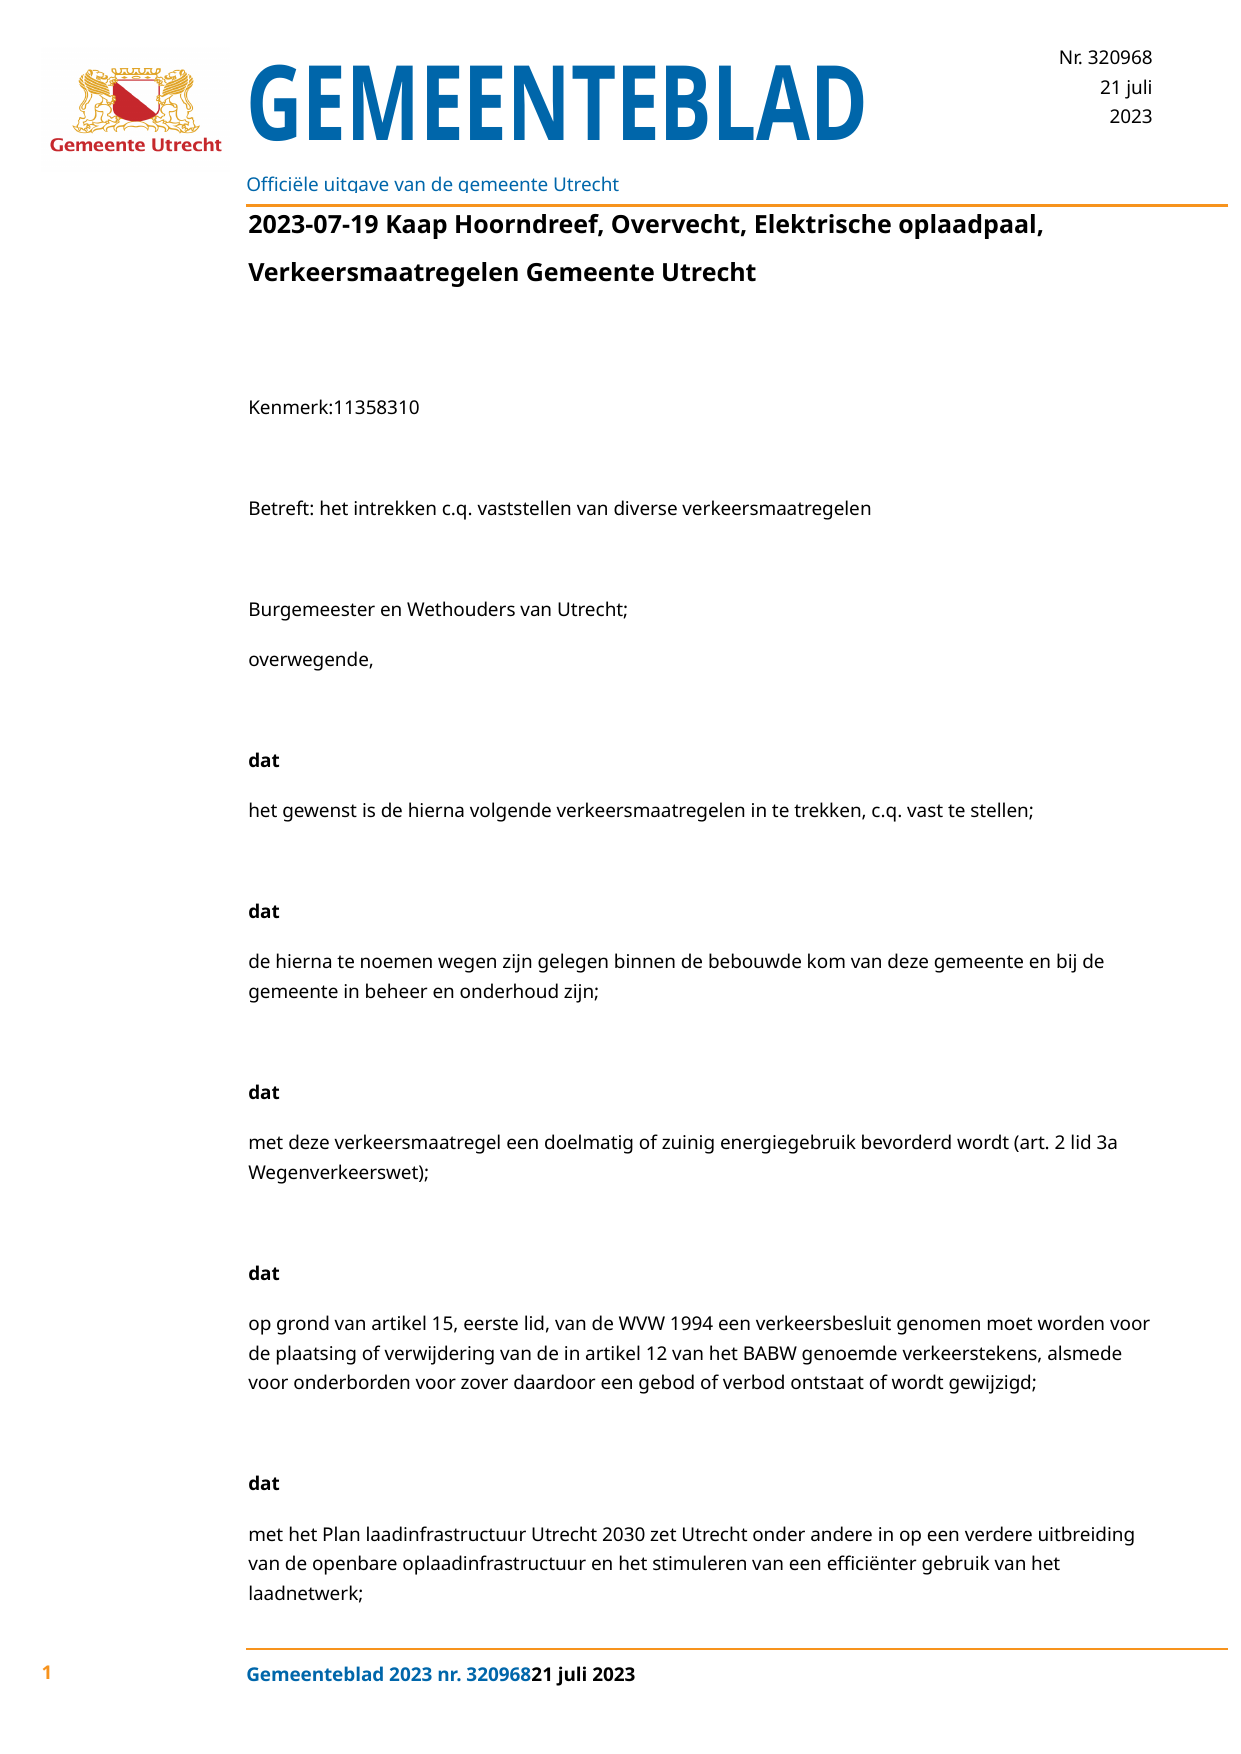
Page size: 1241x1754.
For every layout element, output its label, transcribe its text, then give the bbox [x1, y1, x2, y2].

text dat [248, 898, 1152, 924]
text overwegende, [248, 646, 1152, 672]
text Kenmerk:11358310 [248, 394, 1152, 420]
text dat [248, 1470, 1152, 1496]
picture [41, 47, 231, 172]
text 2023-07-19 Kaap Hoorndreef, Overvecht, Elektrische oplaadpaal, Verkeersmaatregelen Gemeente Utrecht [248, 207, 1152, 288]
text het gewenst is de hierna volgende verkeersmaatregelen in te trekken, c.q. vast te stellen; [248, 797, 1152, 823]
text de hierna te noemen wegen zijn gelegen binnen de bebouwde kom van deze gemeente en bij de gemeente in beheer en onderhoud zijn; [248, 949, 1152, 1004]
text Betreft: het intrekken c.q. vaststellen van diverse verkeersmaatregelen [248, 495, 1152, 521]
text op grond van artikel 15, eerste lid, van de WVW 1994 een verkeersbesluit genomen moet worden voor de plaatsing of verwijdering van de in artikel 12 van het BABW genoemde verkeerstekens, alsmede voor onderborden voor zover daardoor een gebod of verbod ontstaat of wordt gewijzigd; [248, 1310, 1152, 1395]
text dat [248, 1079, 1152, 1105]
text met deze verkeersmaatregel een doelmatig of zuinig energiegebruik bevorderd wordt (art. 2 lid 3a Wegenverkeerswet); [248, 1129, 1152, 1185]
text dat [248, 1260, 1152, 1286]
text Burgemeester en Wethouders van Utrecht; [248, 596, 1152, 621]
text met het Plan laadinfrastructuur Utrecht 2030 zet Utrecht onder andere in op een verdere uitbreiding van de openbare oplaadinfrastructuur en het stimuleren van een efficiënter gebruik van het laadnetwerk; [248, 1521, 1152, 1606]
text dat [248, 747, 1152, 773]
